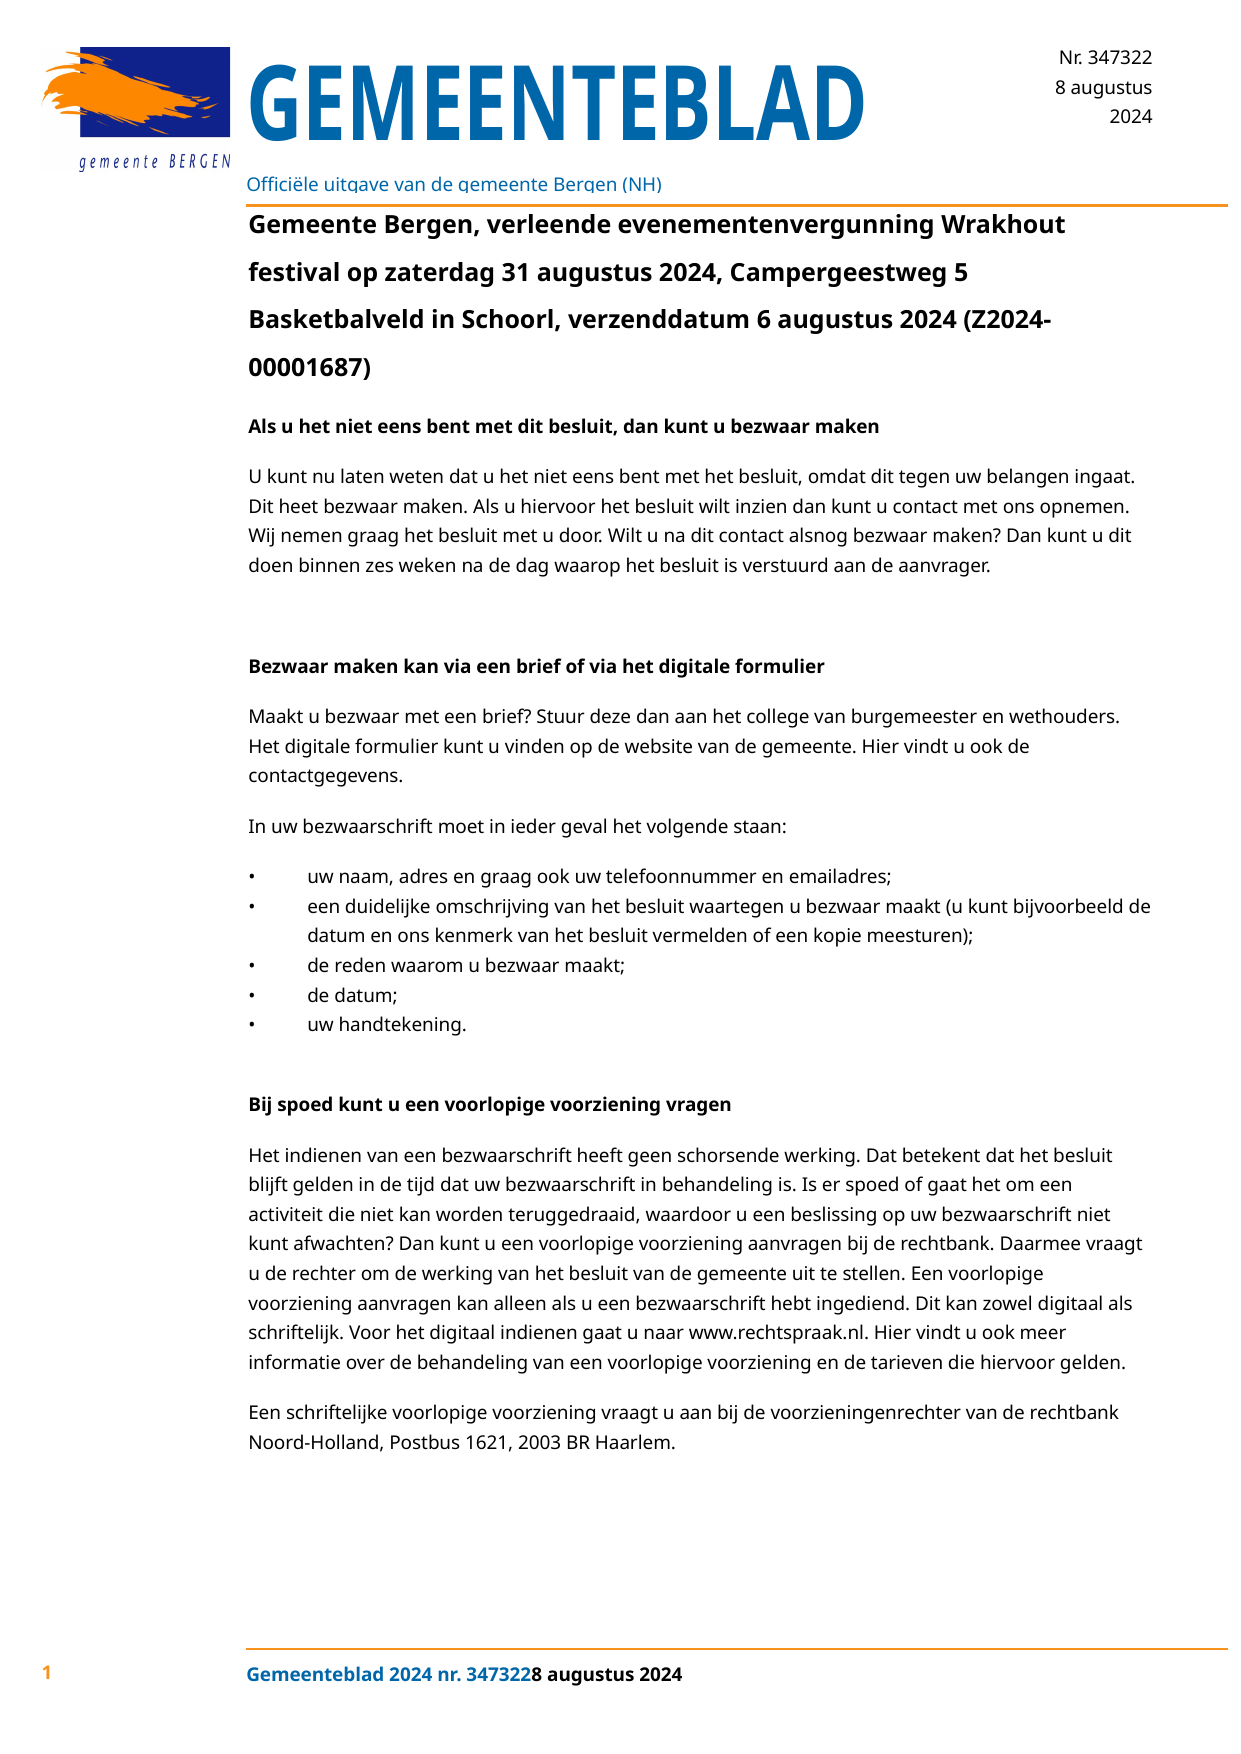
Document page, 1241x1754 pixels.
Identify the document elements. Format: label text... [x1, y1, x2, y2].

text Als u het niet eens bent met dit besluit, dan kunt u bezwaar maken [248, 413, 1152, 439]
text Een schriftelijke voorlopige voorziening vraagt u aan bij de voorzieningenrechter van de rechtbank Noord-Holland, Postbus 1621, 2003 BR Haarlem. [248, 1399, 1152, 1455]
text Het indienen van een bezwaarschrift heeft geen schorsende werking. Dat betekent dat het besluit blijft gelden in de tijd dat uw bezwaarschrift in behandeling is. Is er spoed of gaat het om een activiteit die niet kan worden teruggedraaid, waardoor u een beslissing op uw bezwaarschrift niet kunt afwachten? Dan kunt u een voorlopige voorziening aanvragen bij de rechtbank. Daarmee vraagt u de rechter om de werking van het besluit van de gemeente uit te stellen. Een voorlopige voorziening aanvragen kan alleen als u een bezwaarschrift hebt ingediend. Dit kan zowel digitaal als schriftelijk. Voor het digitaal indienen gaat u naar www.rechtspraak.nl. Hier vindt u ook meer informatie over de behandeling van een voorlopige voorziening en de tarieven die hiervoor gelden. [248, 1142, 1152, 1375]
list uw handtekening. [248, 1011, 1152, 1037]
list uw naam, adres en graag ook uw telefoonnummer en emailadres; [248, 863, 1152, 889]
text Bij spoed kunt u een voorlopige voorziening vragen [248, 1091, 1152, 1117]
list een duidelijke omschrijving van het besluit waartegen u bezwaar maakt (u kunt bijvoorbeeld de datum en ons kenmerk van het besluit vermelden of een kopie meesturen); [248, 893, 1152, 948]
text Maakt u bezwaar met een brief? Stuur deze dan aan het college van burgemeester en wethouders. Het digitale formulier kunt u vinden op de website van de gemeente. Hier vindt u ook de contactgegevens. [248, 703, 1152, 788]
list de datum; [248, 982, 1152, 1008]
text U kunt nu laten weten dat u het niet eens bent met het besluit, omdat dit tegen uw belangen ingaat. Dit heet bezwaar maken. Als u hiervoor het besluit wilt inzien dan kunt u contact met ons opnemen. Wij nemen graag het besluit met u door. Wilt u na dit contact alsnog bezwaar maken? Dan kunt u dit doen binnen zes weken na de dag waarop het besluit is verstuurd aan de aanvrager. [248, 463, 1152, 578]
text In uw bezwaarschrift moet in ieder geval het volgende staan: [248, 813, 1152, 839]
picture [41, 47, 231, 172]
text Gemeente Bergen, verleende evenementenvergunning Wrakhout festival op zaterdag 31 augustus 2024, Campergeestweg 5 Basketbalveld in Schoorl, verzenddatum 6 augustus 2024 (Z2024-00001687) [248, 207, 1152, 384]
text Bezwaar maken kan via een brief of via het digitale formulier [248, 653, 1152, 679]
list de reden waarom u bezwaar maakt; [248, 952, 1152, 978]
